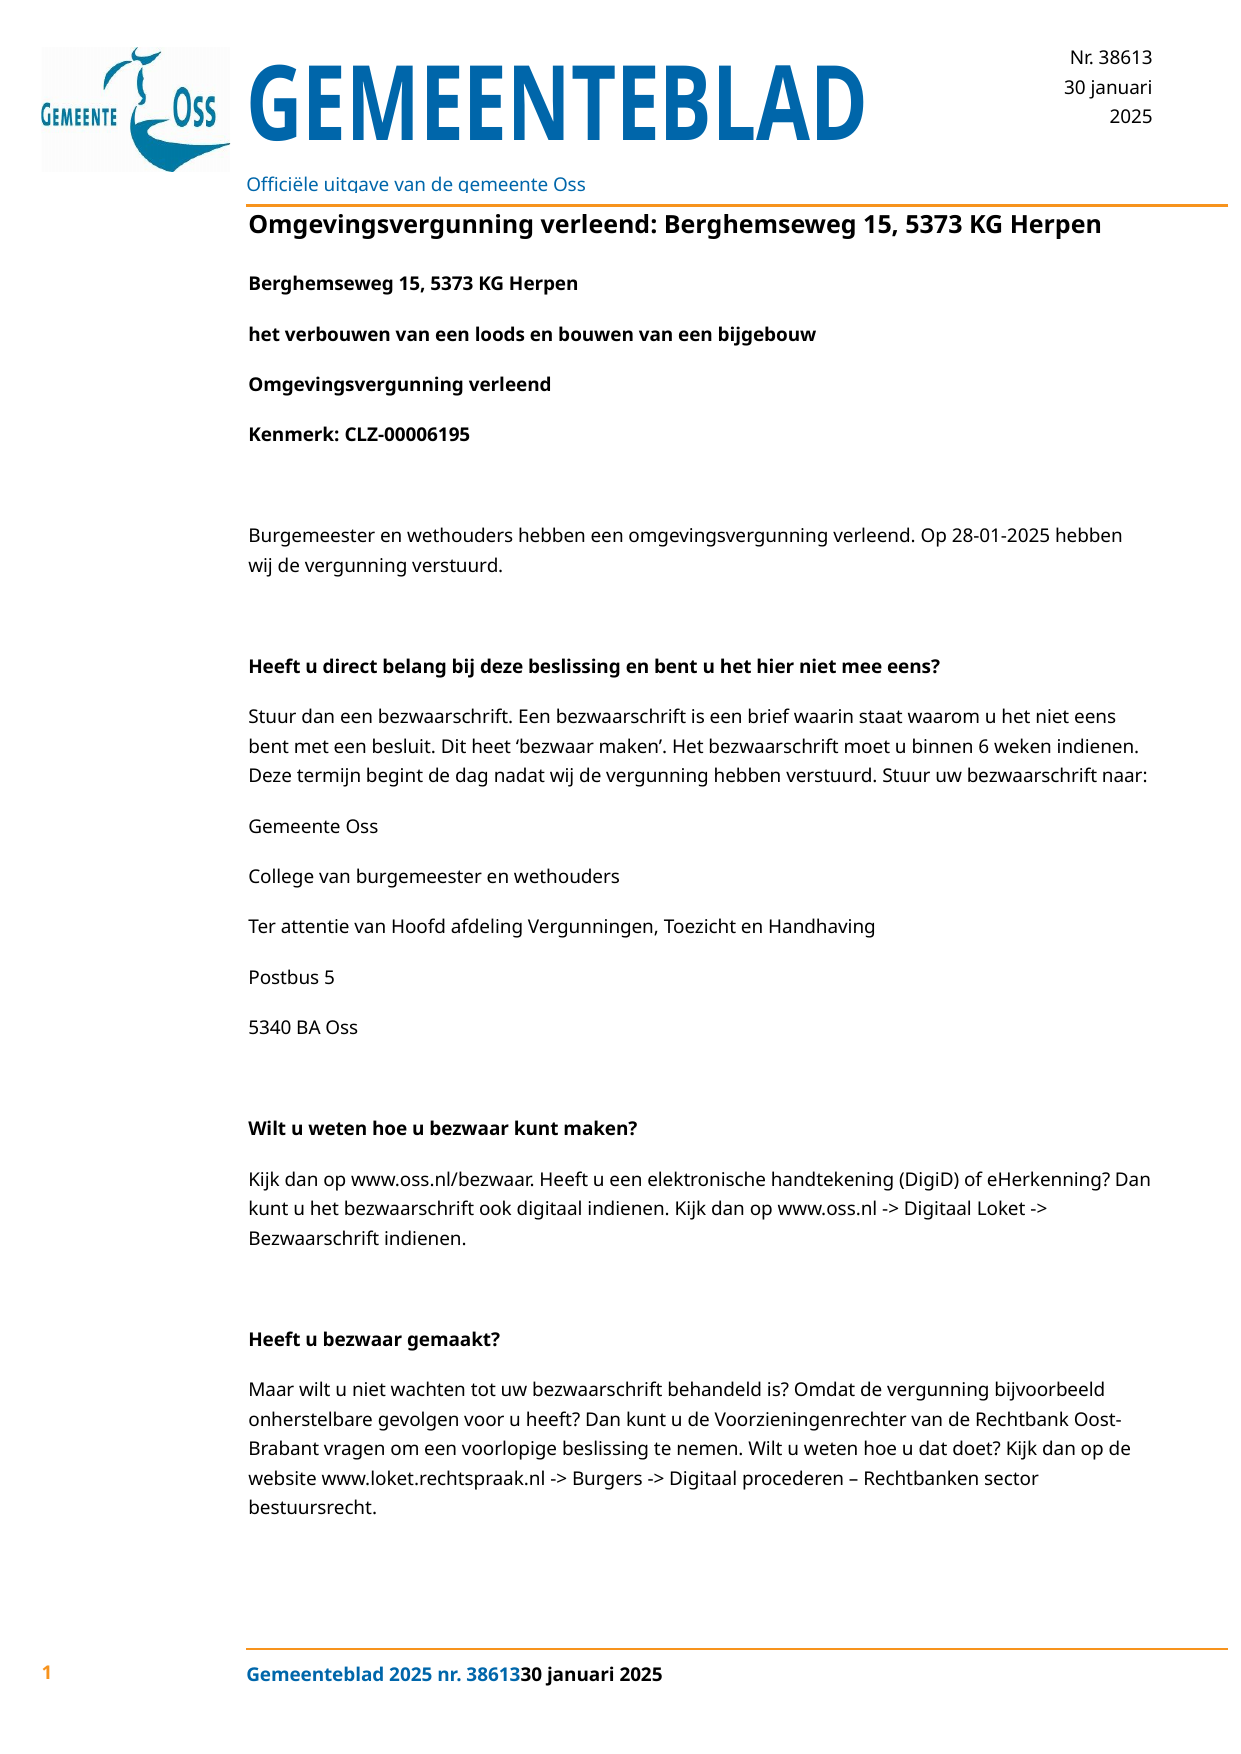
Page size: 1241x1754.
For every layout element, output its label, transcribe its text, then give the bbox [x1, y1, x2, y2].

text Wilt u weten hoe u bezwaar kunt maken? [248, 1115, 1152, 1141]
text Berghemseweg 15, 5373 KG Herpen [248, 270, 1152, 296]
picture [41, 47, 231, 172]
text Heeft u bezwaar gemaakt? [248, 1326, 1152, 1351]
text Heeft u direct belang bij deze beslissing en bent u het hier niet mee eens? [248, 653, 1152, 678]
text College van burgemeester en wethouders [248, 863, 1152, 889]
text Ter attentie van Hoofd afdeling Vergunningen, Toezicht en Handhaving [248, 914, 1152, 939]
text Kenmerk: CLZ-00006195 [248, 422, 1152, 447]
text Maar wilt u niet wachten tot uw bezwaarschrift behandeld is? Omdat de vergunning bijvoorbeeld onherstelbare gevolgen voor u heeft? Dan kunt u de Voorzieningenrechter van de Rechtbank Oost-Brabant vragen om een voorlopige beslissing te nemen. Wilt u weten hoe u dat doet? Kijk dan op de website www.loket.rechtspraak.nl -> Burgers -> Digitaal procederen – Rechtbanken sector bestuursrecht. [248, 1376, 1152, 1520]
text Gemeente Oss [248, 813, 1152, 838]
text 5340 BA Oss [248, 1014, 1152, 1040]
text het verbouwen van een loods en bouwen van een bijgebouw [248, 321, 1152, 346]
text Postbus 5 [248, 964, 1152, 990]
text Kijk dan op www.oss.nl/bezwaar. Heeft u een elektronische handtekening (DigiD) of eHerkenning? Dan kunt u het bezwaarschrift ook digitaal indienen. Kijk dan op www.oss.nl -> Digitaal Loket -> Bezwaarschrift indienen. [248, 1166, 1152, 1251]
text Burgemeester en wethouders hebben een omgevingsvergunning verleend. Op 28-01-2025 hebben wij de vergunning verstuurd. [248, 522, 1152, 578]
text Omgevingsvergunning verleend [248, 371, 1152, 397]
text Omgevingsvergunning verleend: Berghemseweg 15, 5373 KG Herpen [248, 207, 1152, 241]
text Stuur dan een bezwaarschrift. Een bezwaarschrift is een brief waarin staat waarom u het niet eens bent met een besluit. Dit heet ‘bezwaar maken’. Het bezwaarschrift moet u binnen 6 weken indienen. Deze termijn begint de dag nadat wij de vergunning hebben verstuurd. Stuur uw bezwaarschrift naar: [248, 703, 1152, 788]
